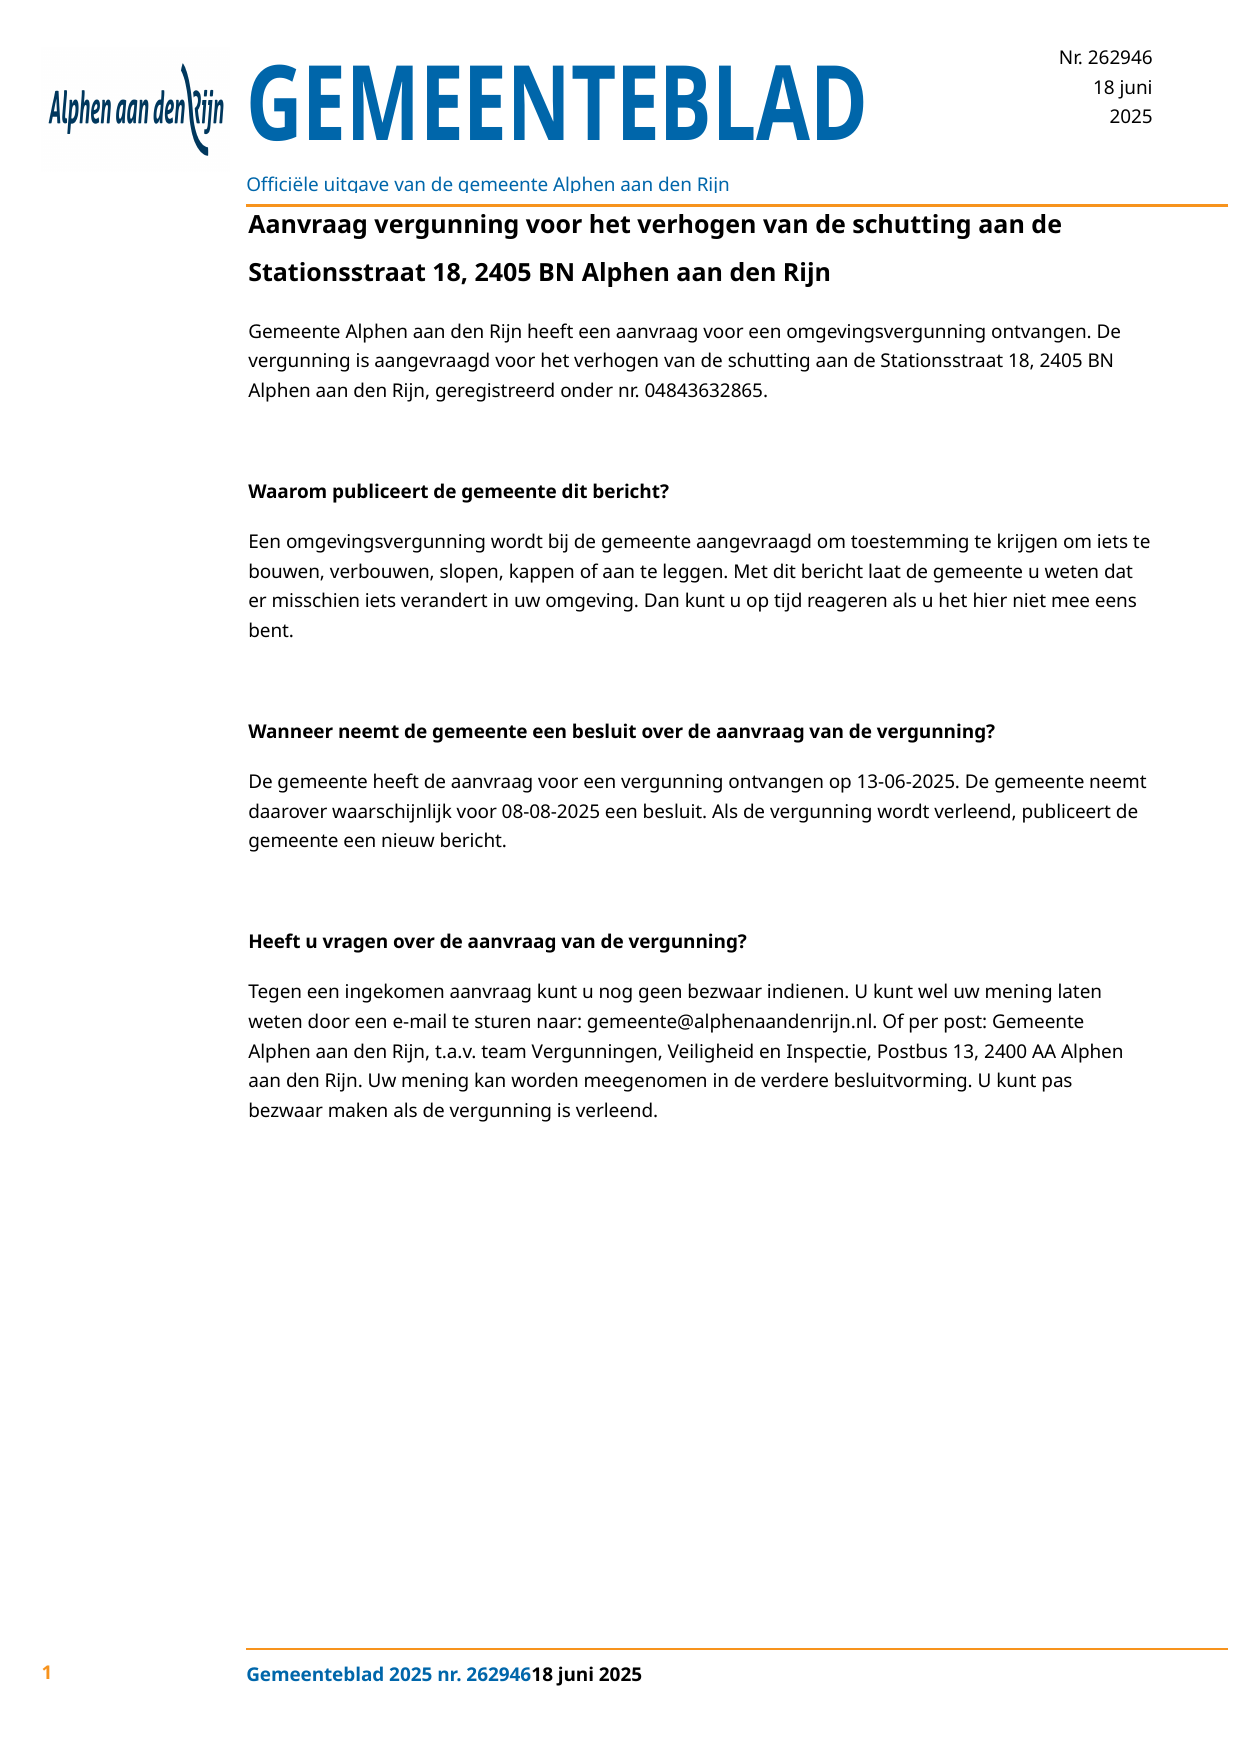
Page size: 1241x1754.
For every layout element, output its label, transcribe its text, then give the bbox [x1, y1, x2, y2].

text Waarom publiceert de gemeente dit bericht? [248, 478, 1152, 504]
text De gemeente heeft de aanvraag voor een vergunning ontvangen op 13-06-2025. De gemeente neemt daarover waarschijnlijk voor 08-08-2025 een besluit. Als de vergunning wordt verleend, publiceert de gemeente een nieuw bericht. [248, 768, 1152, 853]
text Gemeente Alphen aan den Rijn heeft een aanvraag voor een omgevingsvergunning ontvangen. De vergunning is aangevraagd voor het verhogen van de schutting aan de Stationsstraat 18, 2405 BN Alphen aan den Rijn, geregistreerd onder nr. 04843632865. [248, 318, 1152, 403]
text Wanneer neemt de gemeente een besluit over de aanvraag van de vergunning? [248, 718, 1152, 744]
text Heeft u vragen over de aanvraag van de vergunning? [248, 928, 1152, 954]
text Aanvraag vergunning voor het verhogen van de schutting aan de Stationsstraat 18, 2405 BN Alphen aan den Rijn [248, 207, 1152, 288]
text Een omgevingsvergunning wordt bij de gemeente aangevraagd om toestemming te krijgen om iets te bouwen, verbouwen, slopen, kappen of aan te leggen. Met dit bericht laat de gemeente u weten dat er misschien iets verandert in uw omgeving. Dan kunt u op tijd reageren als u het hier niet mee eens bent. [248, 528, 1152, 643]
picture [41, 47, 231, 172]
text Tegen een ingekomen aanvraag kunt u nog geen bezwaar indienen. U kunt wel uw mening laten weten door een e-mail te sturen naar: gemeente@alphenaandenrijn.nl. Of per post: Gemeente Alphen aan den Rijn, t.a.v. team Vergunningen, Veiligheid en Inspectie, Postbus 13, 2400 AA Alphen aan den Rijn. Uw mening kan worden meegenomen in de verdere besluitvorming. U kunt pas bezwaar maken als de vergunning is verleend. [248, 979, 1152, 1123]
